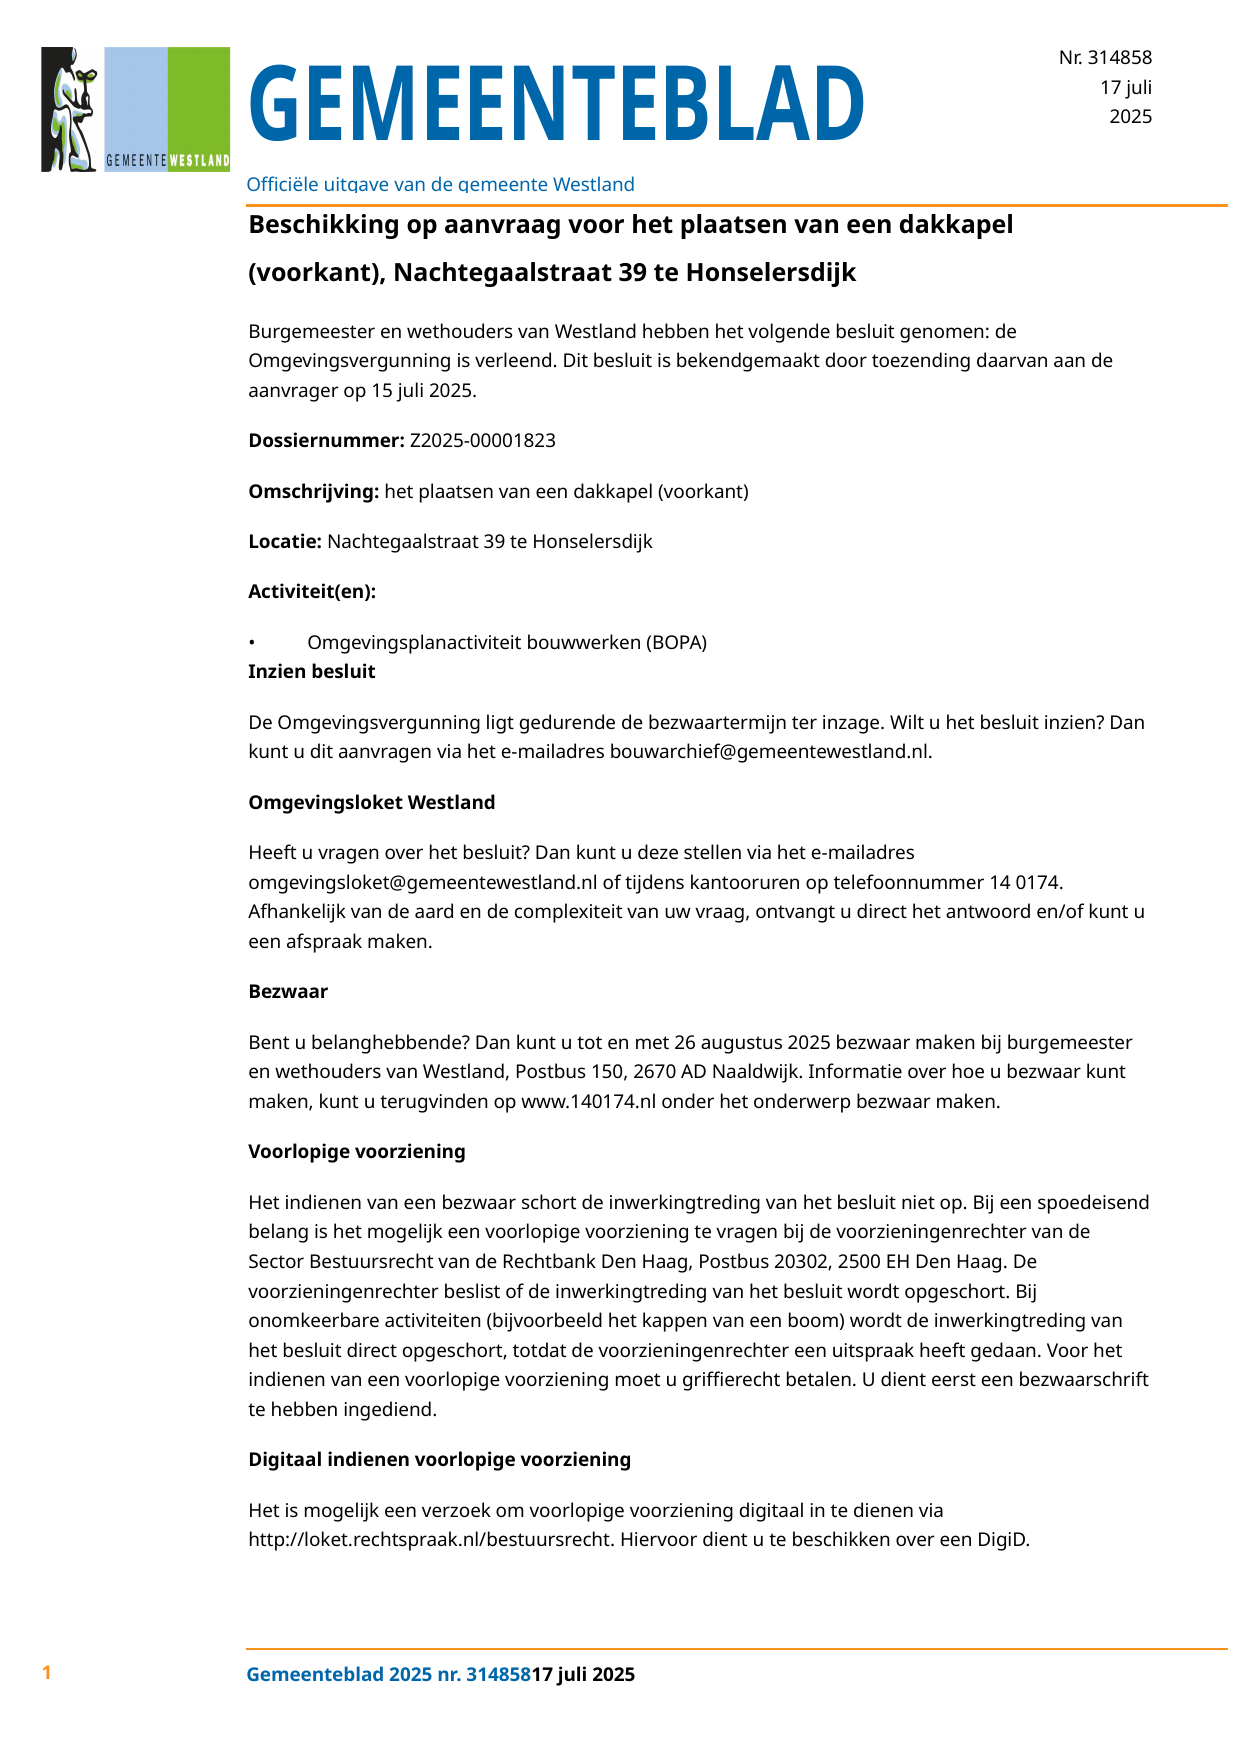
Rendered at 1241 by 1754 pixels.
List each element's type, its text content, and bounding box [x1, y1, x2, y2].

text Bent u belanghebbende? Dan kunt u tot en met 26 augustus 2025 bezwaar maken bij burgemeester en wethouders van Westland, Postbus 150, 2670 AD Naaldwijk. Informatie over hoe u bezwaar kunt maken, kunt u terugvinden op www.140174.nl onder het onderwerp bezwaar maken. [248, 1029, 1152, 1114]
text Digitaal indienen voorlopige voorziening [248, 1447, 1152, 1472]
text Voorlopige voorziening [248, 1139, 1152, 1164]
list Omgevingsplanactiviteit bouwwerken (BOPA) [248, 629, 1152, 655]
text Dossiernummer: Z2025-00001823 [248, 427, 1152, 453]
text Het indienen van een bezwaar schort de inwerkingtreding van het besluit niet op. Bij een spoedeisend belang is het mogelijk een voorlopige voorziening te vragen bij de voorzieningenrechter van de Sector Bestuursrecht van de Rechtbank Den Haag, Postbus 20302, 2500 EH Den Haag. De voorzieningenrechter beslist of de inwerkingtreding van het besluit wordt opgeschort. Bij onomkeerbare activiteiten (bijvoorbeeld het kappen van een boom) wordt de inwerkingtreding van het besluit direct opgeschort, totdat de voorzieningenrechter een uitspraak heeft gedaan. Voor het indienen van een voorlopige voorziening moet u griffierecht betalen. U dient eerst een bezwaarschrift te hebben ingediend. [248, 1189, 1152, 1422]
text Inzien besluit [248, 659, 1152, 684]
text De Omgevingsvergunning ligt gedurende de bezwaartermijn ter inzage. Wilt u het besluit inzien? Dan kunt u dit aanvragen via het e-mailadres bouwarchief@gemeentewestland.nl. [248, 709, 1152, 764]
text Bezwaar [248, 979, 1152, 1004]
text Beschikking op aanvraag voor het plaatsen van een dakkapel (voorkant), Nachtegaalstraat 39 te Honselersdijk [248, 207, 1152, 288]
text Heeft u vragen over het besluit? Dan kunt u deze stellen via het e-mailadres omgevingsloket@gemeentewestland.nl of tijdens kantooruren op telefoonnummer 14 0174. Afhankelijk van de aard en de complexiteit van uw vraag, ontvangt u direct het antwoord en/of kunt u een afspraak maken. [248, 839, 1152, 954]
picture [41, 47, 231, 172]
text Locatie: Nachtegaalstraat 39 te Honselersdijk [248, 528, 1152, 554]
text Activiteit(en): [248, 579, 1152, 604]
text Burgemeester en wethouders van Westland hebben het volgende besluit genomen: de Omgevingsvergunning is verleend. Dit besluit is bekendgemaakt door toezending daarvan aan de aanvrager op 15 juli 2025. [248, 318, 1152, 403]
text Omgevingsloket Westland [248, 789, 1152, 815]
text Het is mogelijk een verzoek om voorlopige voorziening digitaal in te dienen via http://loket.rechtspraak.nl/bestuursrecht. Hiervoor dient u te beschikken over een DigiD. [248, 1497, 1152, 1552]
text Omschrijving: het plaatsen van een dakkapel (voorkant) [248, 478, 1152, 504]
